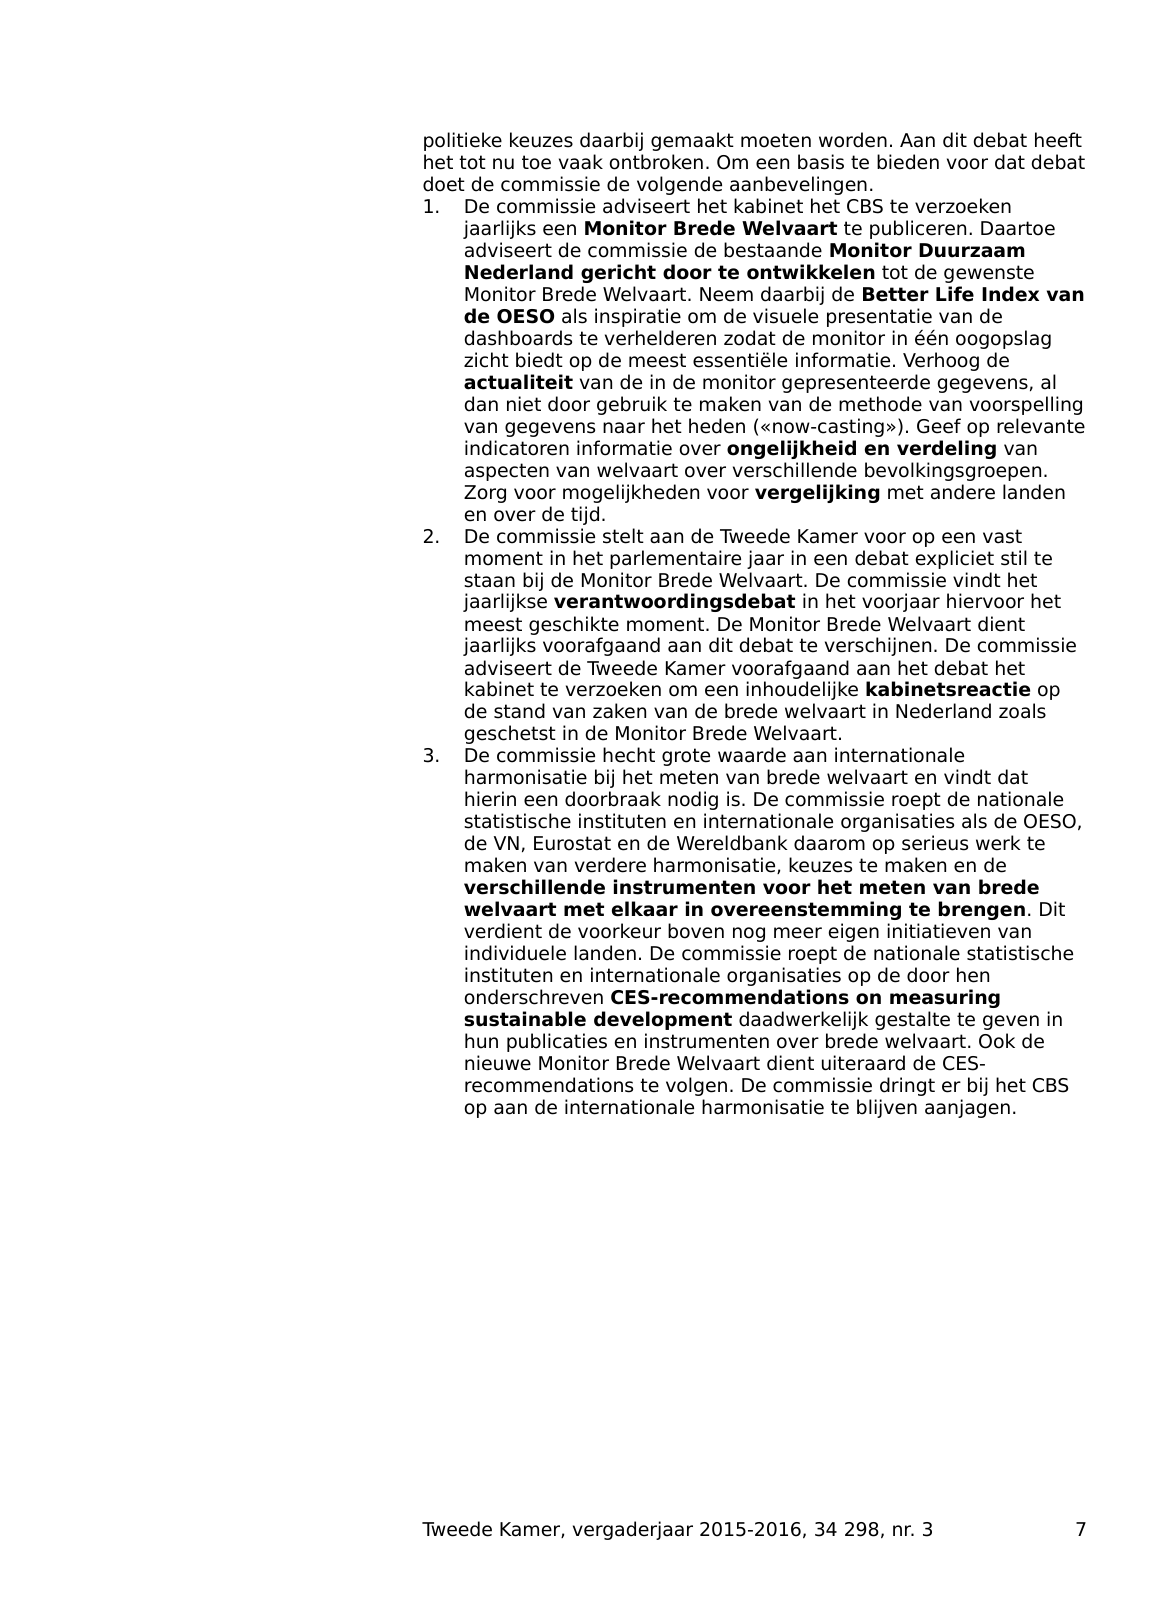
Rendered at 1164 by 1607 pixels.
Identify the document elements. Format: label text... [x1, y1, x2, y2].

text politieke keuzes daarbij gemaakt moeten worden. Aan dit debat heeft het tot nu toe vaak ontbroken. Om een basis te bieden voor dat debat doet de commissie de volgende aanbevelingen. [422, 130, 1087, 196]
text 3. De commissie hecht grote waarde aan internationale harmonisatie bij het meten van brede welvaart en vindt dat hierin een doorbraak nodig is. De commissie roept de nationale statistische instituten en internationale organisaties als de OESO, de VN, Eurostat en de Wereldbank daarom op serieus werk te maken van verdere harmonisatie, keuzes te maken en de verschillende instrumenten voor het meten van brede welvaart met elkaar in overeenstemming te brengen. Dit verdient de voorkeur boven nog meer eigen initiatieven van individuele landen. De commissie roept de nationale statistische instituten en internationale organisaties op de door hen onderschreven CES-recommendations on measuring sustainable development daadwerkelijk gestalte te geven in hun publicaties en instrumenten over brede welvaart. Ook de nieuwe Monitor Brede Welvaart dient uiteraard de CES-recommendations te volgen. De commissie dringt er bij het CBS op aan de internationale harmonisatie te blijven aanjagen. [422, 745, 1087, 1119]
text 2. De commissie stelt aan de Tweede Kamer voor op een vast moment in het parlementaire jaar in een debat expliciet stil te staan bij de Monitor Brede Welvaart. De commissie vindt het jaarlijkse verantwoordingsdebat in het voorjaar hiervoor het meest geschikte moment. De Monitor Brede Welvaart dient jaarlijks voorafgaand aan dit debat te verschijnen. De commissie adviseert de Tweede Kamer voorafgaand aan het debat het kabinet te verzoeken om een inhoudelijke kabinetsreactie op de stand van zaken van de brede welvaart in Nederland zoals geschetst in de Monitor Brede Welvaart. [422, 526, 1087, 745]
text 1. De commissie adviseert het kabinet het CBS te verzoeken jaarlijks een Monitor Brede Welvaart te publiceren. Daartoe adviseert de commissie de bestaande Monitor Duurzaam Nederland gericht door te ontwikkelen tot de gewenste Monitor Brede Welvaart. Neem daarbij de Better Life Index van de OESO als inspiratie om de visuele presentatie van de dashboards te verhelderen zodat de monitor in één oogopslag zicht biedt op de meest essentiële informatie. Verhoog de actualiteit van de in de monitor gepresenteerde gegevens, al dan niet door gebruik te maken van de methode van voorspelling van gegevens naar het heden («now-casting»). Geef op relevante indicatoren informatie over ongelijkheid en verdeling van aspecten van welvaart over verschillende bevolkingsgroepen. Zorg voor mogelijkheden voor vergelijking met andere landen en over de tijd. [422, 196, 1087, 526]
